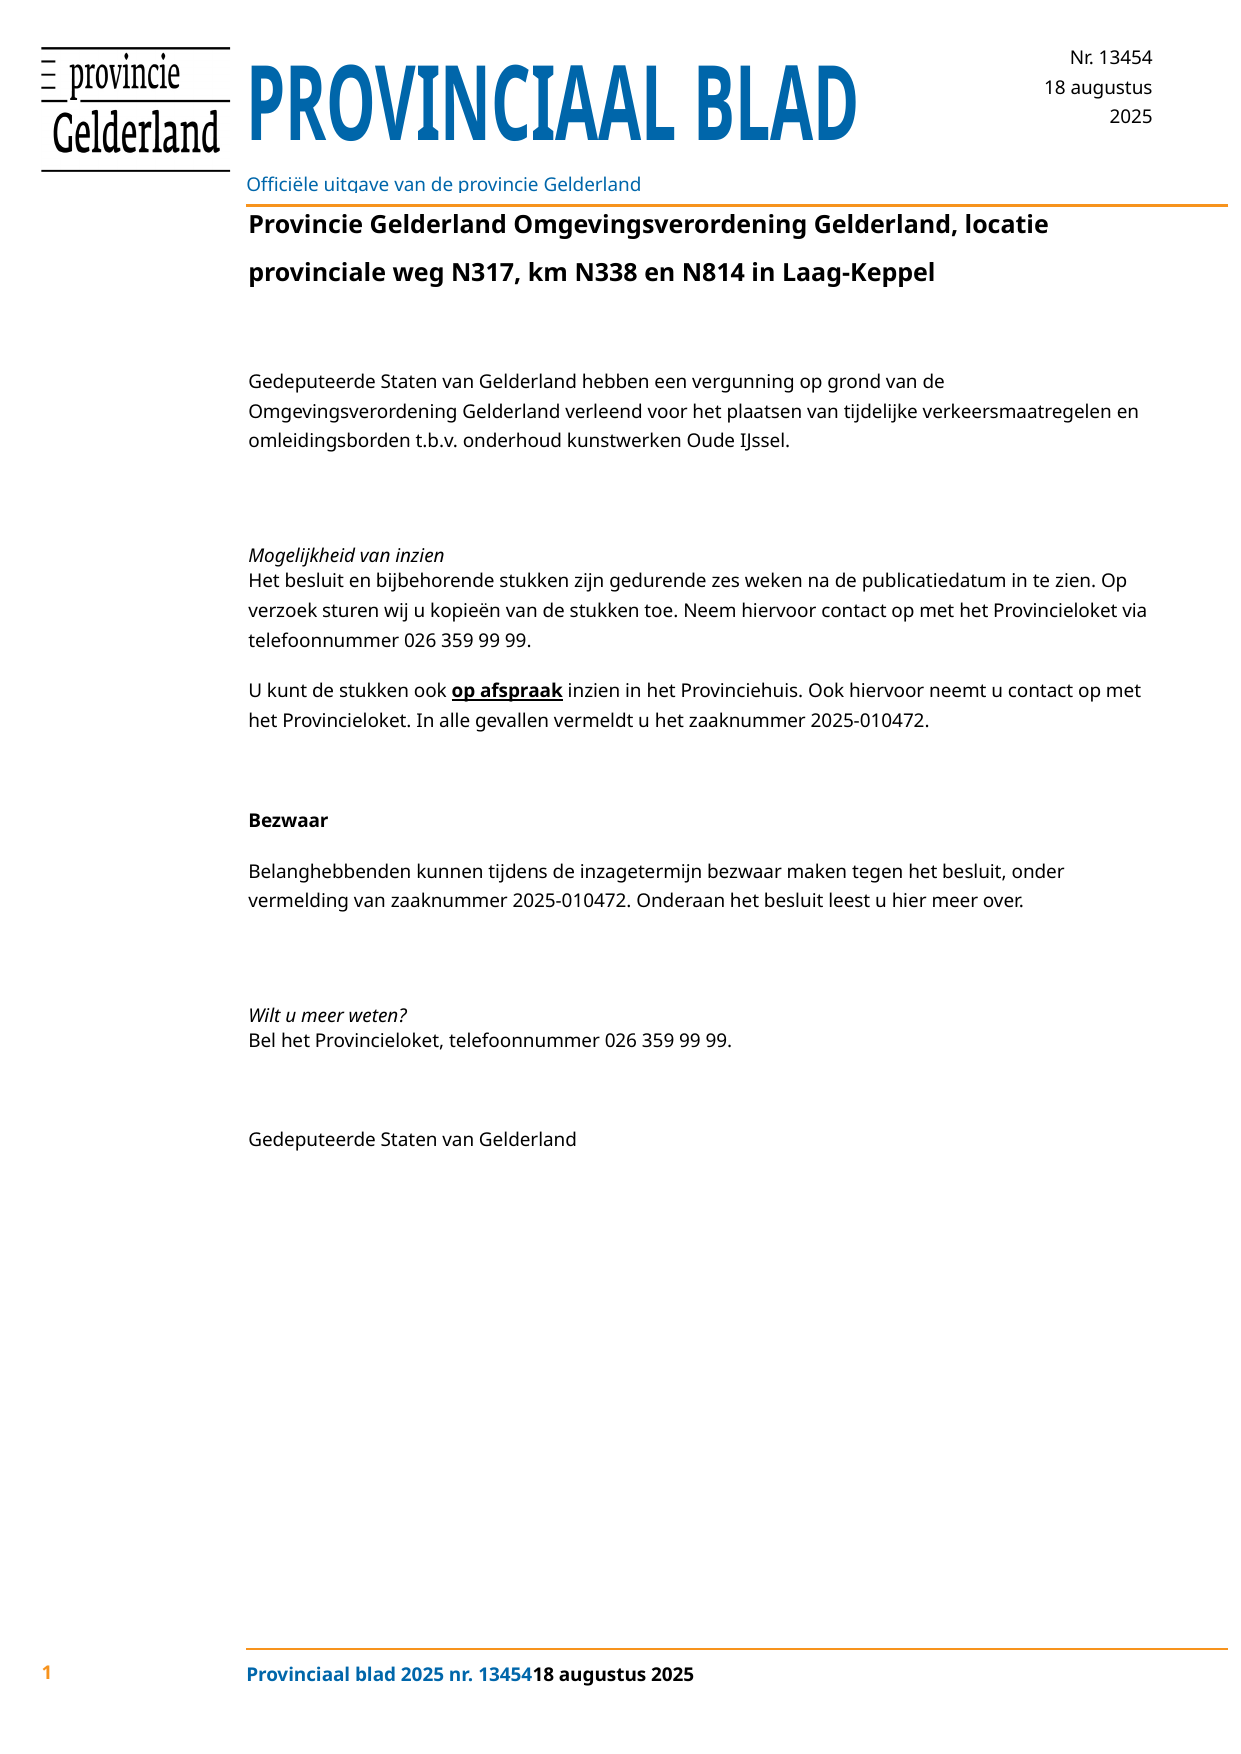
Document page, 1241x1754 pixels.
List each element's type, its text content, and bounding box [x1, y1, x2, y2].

text Bel het Provincieloket, telefoonnummer 026 359 99 99. [248, 1028, 1152, 1053]
text Het besluit en bijbehorende stukken zijn gedurende zes weken na de publicatiedatum in te zien. Op verzoek sturen wij u kopieën van de stukken toe. Neem hiervoor contact op met het Provincieloket via telefoonnummer 026 359 99 99. [248, 568, 1152, 652]
text Gedeputeerde Staten van Gelderland hebben een vergunning op grond van de Omgevingsverordening Gelderland verleend voor het plaatsen van tijdelijke verkeersmaatregelen en omleidingsborden t.b.v. onderhoud kunstwerken Oude IJssel. [248, 368, 1152, 453]
text Wilt u meer weten? [248, 1002, 1152, 1028]
picture [41, 47, 231, 172]
text Bezwaar [248, 808, 1152, 833]
text Mogelijkheid van inzien [248, 542, 1152, 568]
text Belanghebbenden kunnen tijdens de inzagetermijn bezwaar maken tegen het besluit, onder vermelding van zaaknummer 2025-010472. Onderaan het besluit leest u hier meer over. [248, 858, 1152, 913]
text U kunt de stukken ook op afspraak inzien in het Provinciehuis. Ook hiervoor neemt u contact op met het Provincieloket. In alle gevallen vermeldt u het zaaknummer 2025-010472. [248, 677, 1152, 732]
text Gedeputeerde Staten van Gelderland [248, 1126, 1152, 1152]
text Provincie Gelderland Omgevingsverordening Gelderland, locatie provinciale weg N317, km N338 en N814 in Laag-Keppel [248, 207, 1152, 288]
